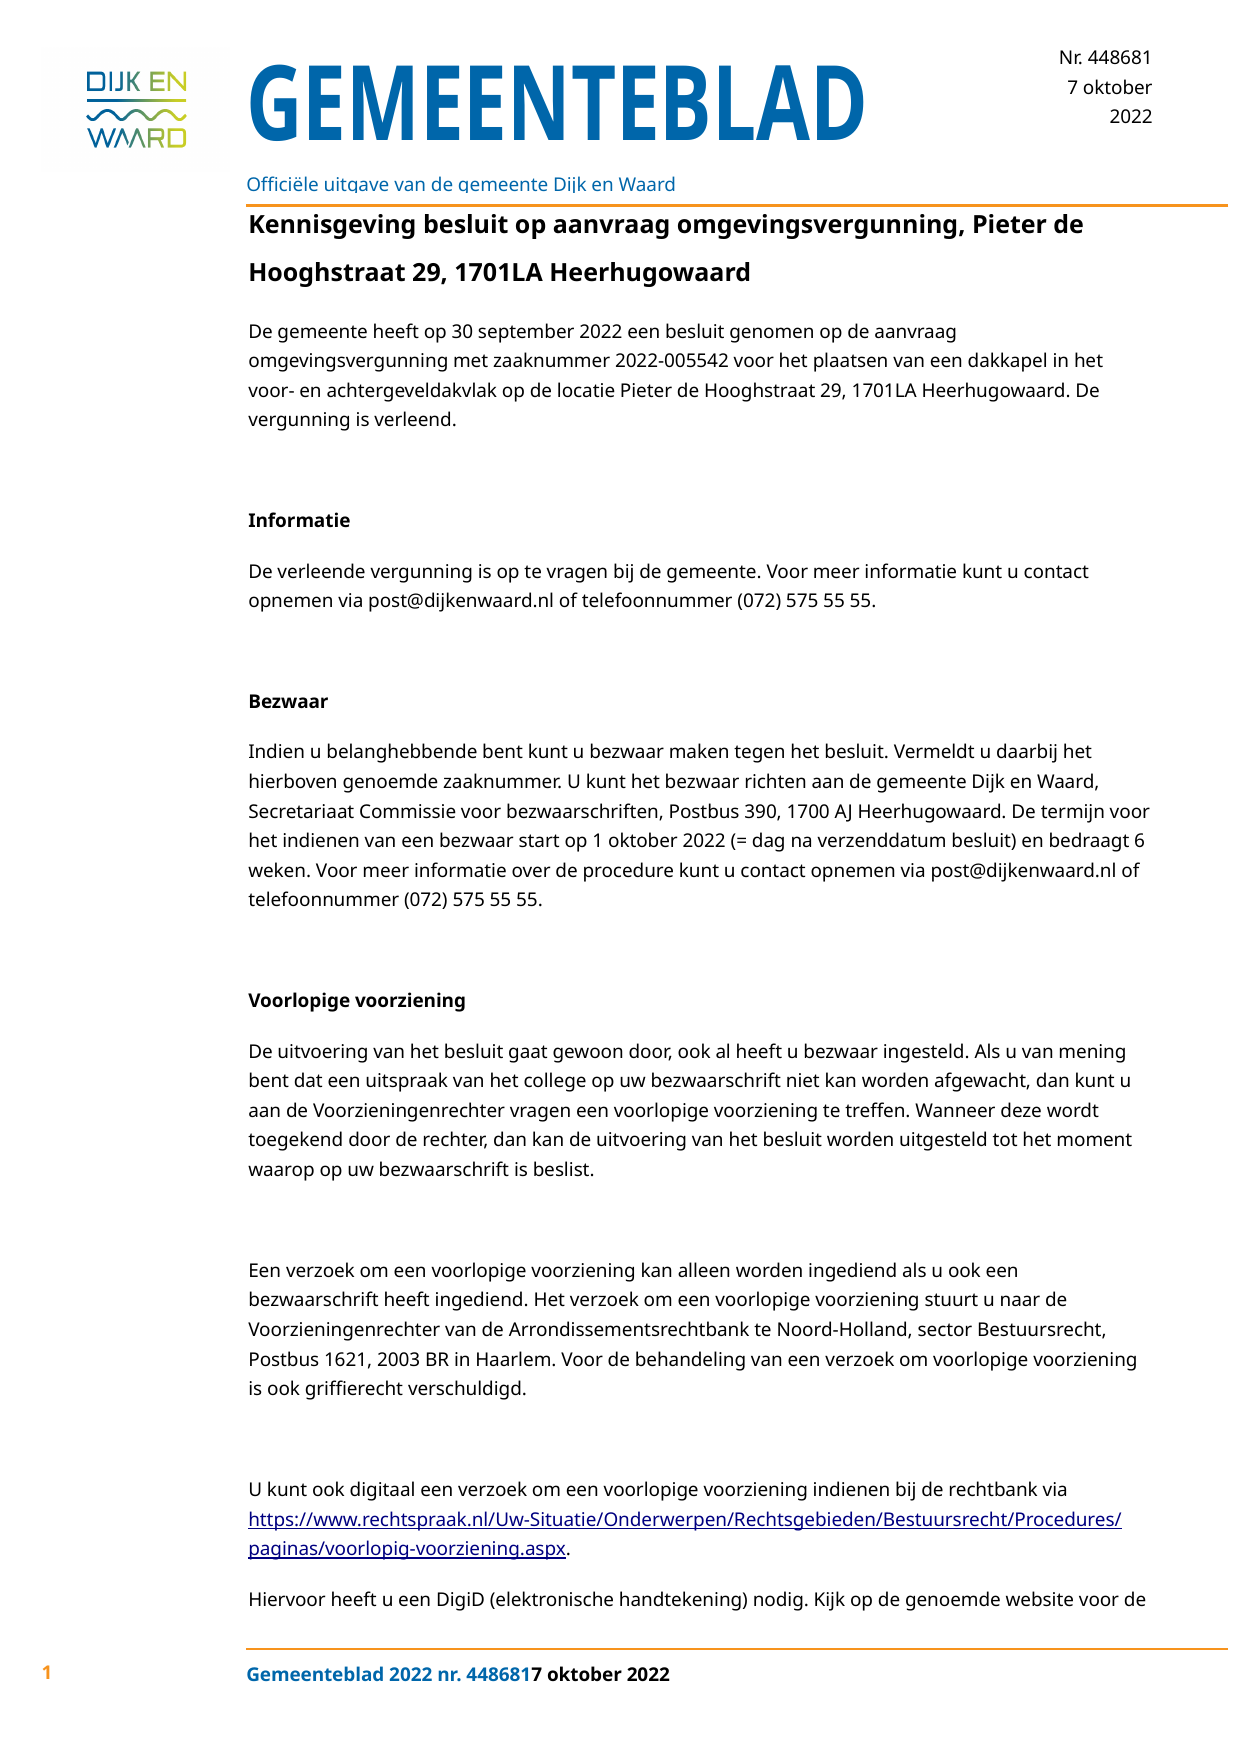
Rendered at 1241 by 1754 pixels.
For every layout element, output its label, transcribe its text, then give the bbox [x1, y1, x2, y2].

text Een verzoek om een voorlopige voorziening kan alleen worden ingediend als u ook een bezwaarschrift heeft ingediend. Het verzoek om een voorlopige voorziening stuurt u naar de Voorzieningenrechter van de Arrondissementsrechtbank te Noord-Holland, sector Bestuursrecht, Postbus 1621, 2003 BR in Haarlem. Voor de behandeling van een verzoek om voorlopige voorziening is ook griffierecht verschuldigd. [248, 1257, 1152, 1401]
text Hiervoor heeft u een DigiD (elektronische handtekening) nodig. Kijk op de genoemde website voor de [248, 1586, 1152, 1612]
text De verleende vergunning is op te vragen bij de gemeente. Voor meer informatie kunt u contact opnemen via post@dijkenwaard.nl of telefoonnummer (072) 575 55 55. [248, 558, 1152, 613]
text Indien u belanghebbende bent kunt u bezwaar maken tegen het besluit. Vermeldt u daarbij het hierboven genoemde zaaknummer. U kunt het bezwaar richten aan de gemeente Dijk en Waard, Secretariaat Commissie voor bezwaarschriften, Postbus 390, 1700 AJ Heerhugowaard. De termijn voor het indienen van een bezwaar start op 1 oktober 2022 (= dag na verzenddatum besluit) en bedraagt 6 weken. Voor meer informatie over de procedure kunt u contact opnemen via post@dijkenwaard.nl of telefoonnummer (072) 575 55 55. [248, 739, 1152, 912]
picture [41, 47, 231, 172]
text Informatie [248, 507, 1152, 533]
text Kennisgeving besluit op aanvraag omgevingsvergunning, Pieter de Hooghstraat 29, 1701LA Heerhugowaard [248, 207, 1152, 288]
text U kunt ook digitaal een verzoek om een voorlopige voorziening indienen bij de rechtbank via https://www.rechtspraak.nl/Uw-Situatie/Onderwerpen/Rechtsgebieden/Bestuursrecht/Procedures/paginas/voorlopig-voorziening.aspx. [248, 1476, 1152, 1561]
text Voorlopige voorziening [248, 987, 1152, 1013]
text Bezwaar [248, 688, 1152, 714]
text De gemeente heeft op 30 september 2022 een besluit genomen op de aanvraag omgevingsvergunning met zaaknummer 2022-005542 voor het plaatsen van een dakkapel in het voor- en achtergeveldakvlak op de locatie Pieter de Hooghstraat 29, 1701LA Heerhugowaard. De vergunning is verleend. [248, 318, 1152, 432]
text De uitvoering van het besluit gaat gewoon door, ook al heeft u bezwaar ingesteld. Als u van mening bent dat een uitspraak van het college op uw bezwaarschrift niet kan worden afgewacht, dan kunt u aan de Voorzieningenrechter vragen een voorlopige voorziening te treffen. Wanneer deze wordt toegekend door de rechter, dan kan de uitvoering van het besluit worden uitgesteld tot het moment waarop op uw bezwaarschrift is beslist. [248, 1038, 1152, 1182]
